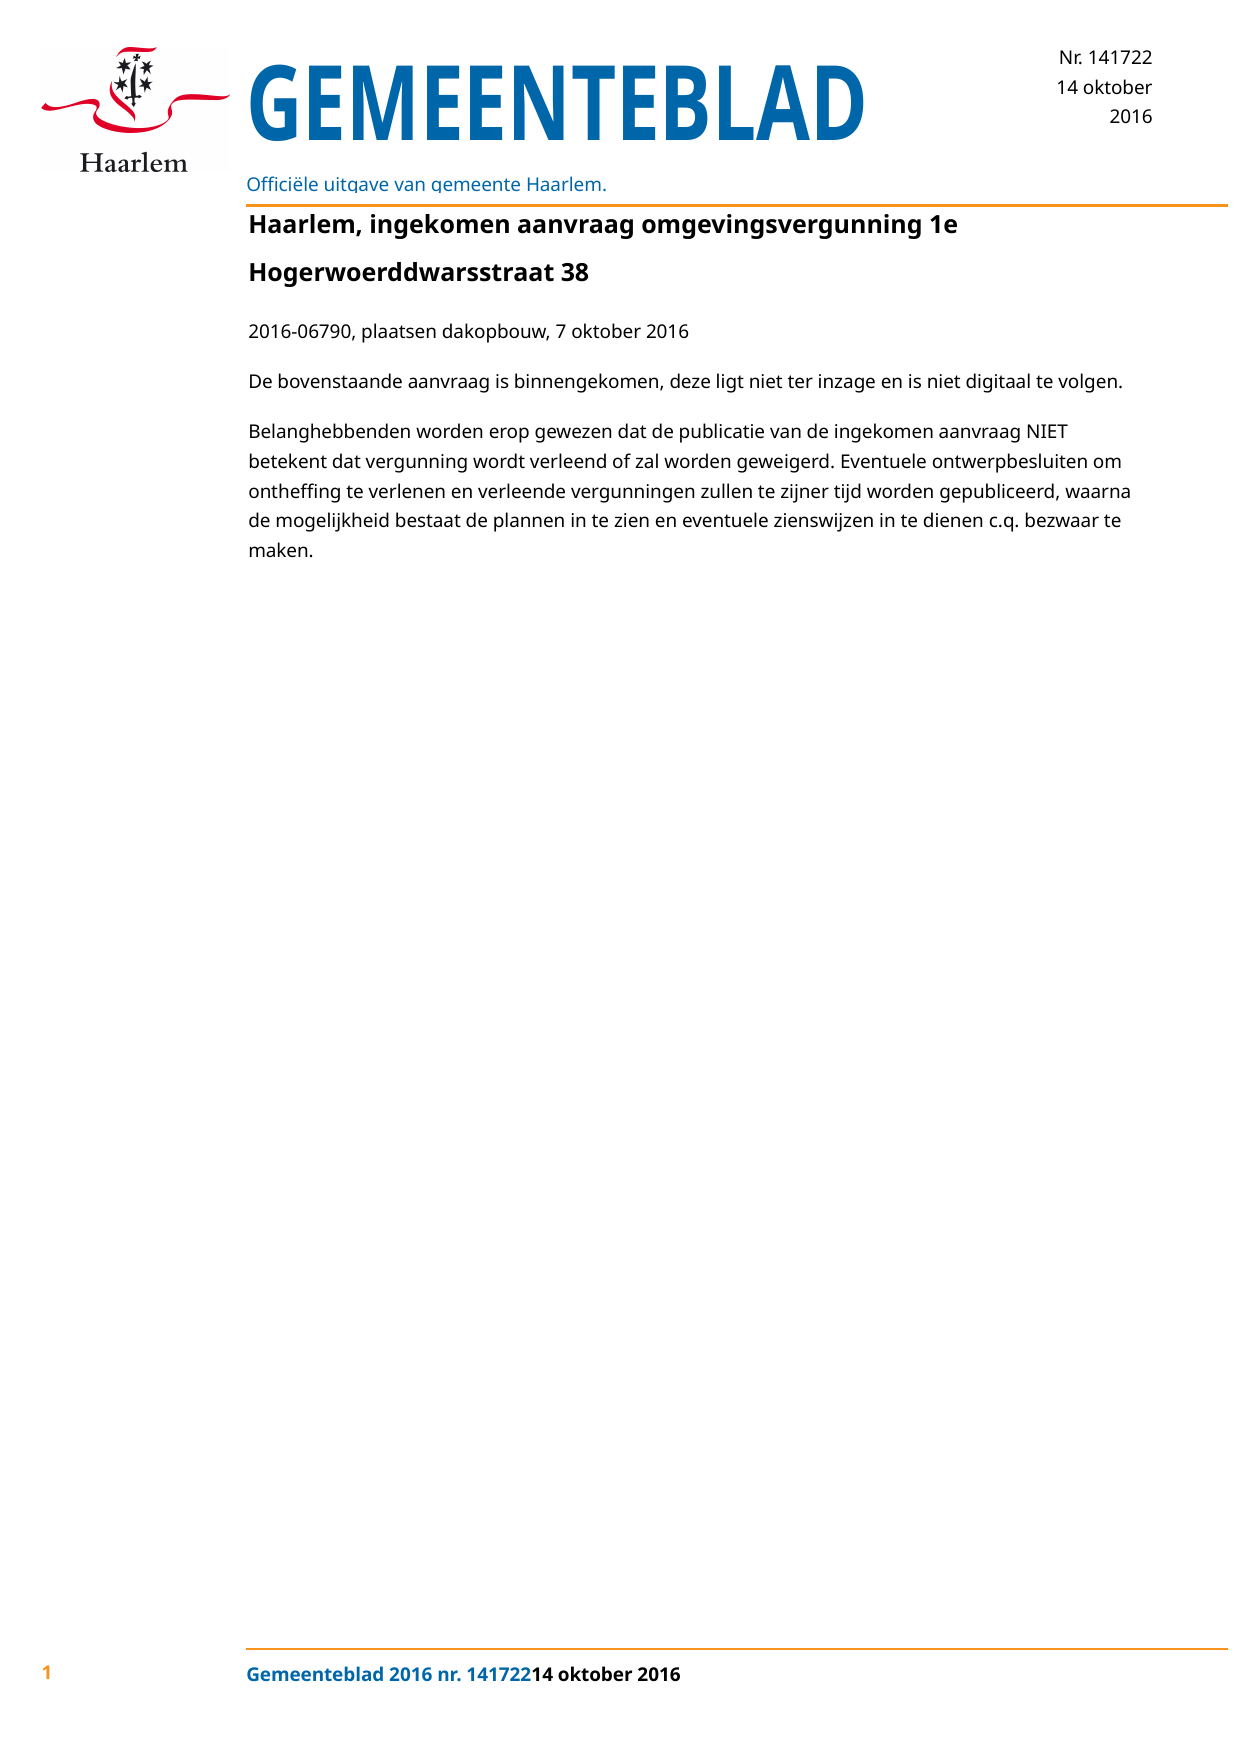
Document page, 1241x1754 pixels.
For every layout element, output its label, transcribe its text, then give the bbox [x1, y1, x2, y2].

text 2016-06790, plaatsen dakopbouw, 7 oktober 2016 [248, 318, 1152, 344]
text Haarlem, ingekomen aanvraag omgevingsvergunning 1e Hogerwoerddwarsstraat 38 [248, 207, 1152, 288]
picture [41, 47, 231, 172]
text Belanghebbenden worden erop gewezen dat de publicatie van de ingekomen aanvraag NIET betekent dat vergunning wordt verleend of zal worden geweigerd. Eventuele ontwerpbesluiten om ontheffing te verlenen en verleende vergunningen zullen te zijner tijd worden gepubliceerd, waarna de mogelijkheid bestaat de plannen in te zien en eventuele zienswijzen in te dienen c.q. bezwaar te maken. [248, 419, 1152, 563]
text De bovenstaande aanvraag is binnengekomen, deze ligt niet ter inzage en is niet digitaal te volgen. [248, 368, 1152, 394]
